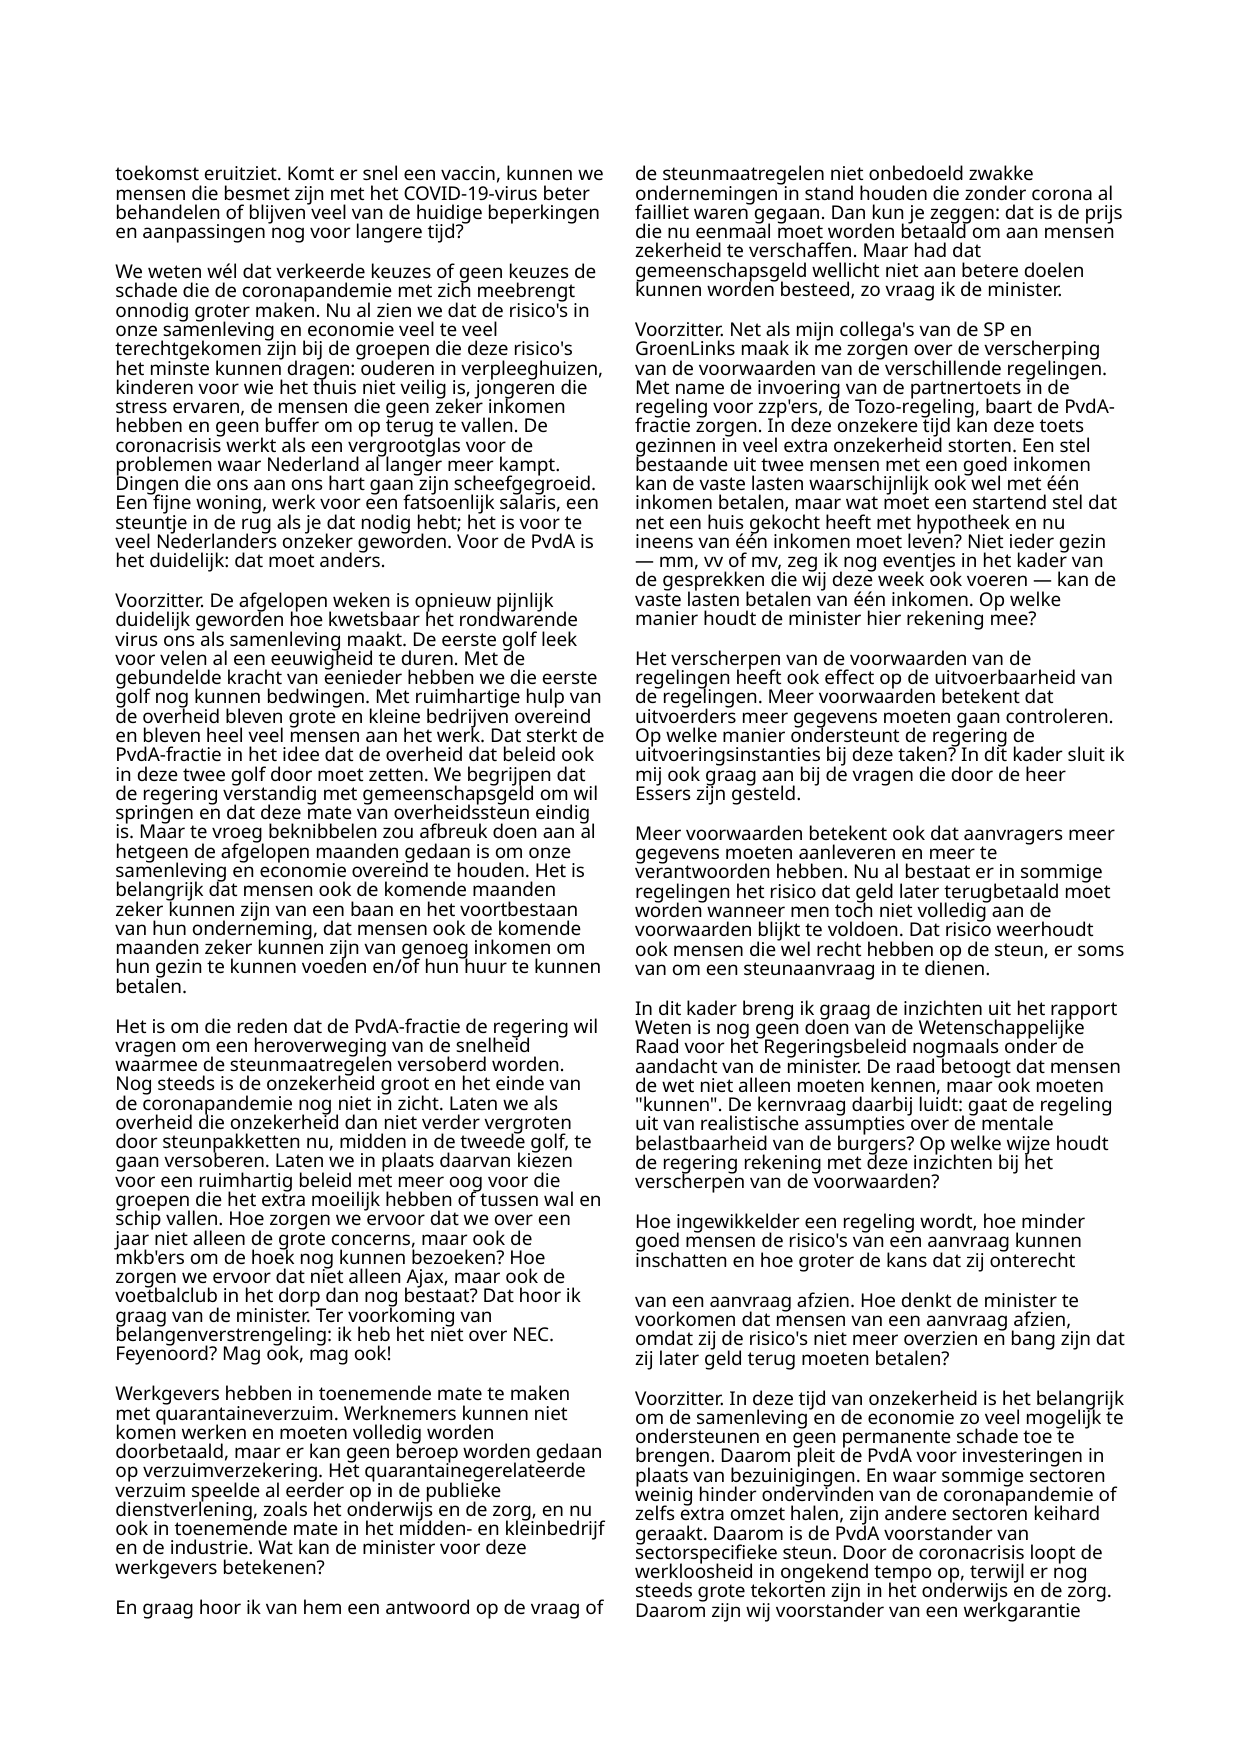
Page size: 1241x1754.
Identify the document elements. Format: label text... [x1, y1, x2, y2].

text Voorzitter. De afgelopen weken is opnieuw pijnlijk duidelijk geworden hoe kwetsbaar het rondwarende virus ons als samenleving maakt. De eerste golf leek voor velen al een eeuwigheid te duren. Met de gebundelde kracht van eenieder hebben we die eerste golf nog kunnen bedwingen. Met ruimhartige hulp van de overheid bleven grote en kleine bedrijven overeind en bleven heel veel mensen aan het werk. Dat sterkt de PvdA-fractie in het idee dat de overheid dat beleid ook in deze twee golf door moet zetten. We begrijpen dat de regering verstandig met gemeenschapsgeld om wil springen en dat deze mate van overheidssteun eindig is. Maar te vroeg beknibbelen zou afbreuk doen aan al hetgeen de afgelopen maanden gedaan is om onze samenleving en economie overeind te houden. Het is belangrijk dat mensen ook de komende maanden zeker kunnen zijn van een baan en het voortbestaan van hun onderneming, dat mensen ook de komende maanden zeker kunnen zijn van genoeg inkomen om hun gezin te kunnen voeden en/of hun huur te kunnen betalen. [115, 592, 605, 997]
text Werkgevers hebben in toenemende mate te maken met quarantaineverzuim. Werknemers kunnen niet komen werken en moeten volledig worden doorbetaald, maar er kan geen beroep worden gedaan op verzuimverzekering. Het quarantainegerelateerde verzuim speelde al eerder op in de publieke dienstverlening, zoals het onderwijs en de zorg, en nu ook in toenemende mate in het midden- en kleinbedrijf en de industrie. Wat kan de minister voor deze werkgevers betekenen? [115, 1385, 605, 1578]
text Het is om die reden dat de PvdA-fractie de regering wil vragen om een heroverweging van de snelheid waarmee de steunmaatregelen versoberd worden. Nog steeds is de onzekerheid groot en het einde van de coronapandemie nog niet in zicht. Laten we als overheid die onzekerheid dan niet verder vergroten door steunpakketten nu, midden in de tweede golf, te gaan versoberen. Laten we in plaats daarvan kiezen voor een ruimhartig beleid met meer oog voor die groepen die het extra moeilijk hebben of tussen wal en schip vallen. Hoe zorgen we ervoor dat we over een jaar niet alleen de grote concerns, maar ook de mkb'ers om de hoek nog kunnen bezoeken? Hoe zorgen we ervoor dat niet alleen Ajax, maar ook de voetbalclub in het dorp dan nog bestaat? Dat hoor ik graag van de minister. Ter voorkoming van belangenverstrengeling: ik heb het niet over NEC. Feyenoord? Mag ook, mag ook! [115, 1018, 605, 1364]
text Hoe ingewikkelder een regeling wordt, hoe minder goed mensen de risico's van een aanvraag kunnen inschatten en hoe groter de kans dat zij onterecht [635, 1213, 1125, 1271]
text Meer voorwaarden betekent ook dat aanvragers meer gegevens moeten aanleveren en meer te verantwoorden hebben. Nu al bestaat er in sommige regelingen het risico dat geld later terugbetaald moet worden wanneer men toch niet volledig aan de voorwaarden blijkt te voldoen. Dat risico weerhoudt ook mensen die wel recht hebben op de steun, er soms van om een steunaanvraag in te dienen. [635, 825, 1125, 979]
text We weten wél dat verkeerde keuzes of geen keuzes de schade die de coronapandemie met zich meebrengt onnodig groter maken. Nu al zien we dat de risico's in onze samenleving en economie veel te veel terechtgekomen zijn bij de groepen die deze risico's het minste kunnen dragen: ouderen in verpleeghuizen, kinderen voor wie het thuis niet veilig is, jongeren die stress ervaren, de mensen die geen zeker inkomen hebben en geen buffer om op terug te vallen. De coronacrisis werkt als een vergrootglas voor de problemen waar Nederland al langer meer kampt. Dingen die ons aan ons hart gaan zijn scheefgegroeid. Een fijne woning, werk voor een fatsoenlijk salaris, een steuntje in de rug als je dat nodig hebt; het is voor te veel Nederlanders onzeker geworden. Voor de PvdA is het duidelijk: dat moet anders. [115, 263, 605, 571]
text van een aanvraag afzien. Hoe denkt de minister te voorkomen dat mensen van een aanvraag afzien, omdat zij de risico's niet meer overzien en bang zijn dat zij later geld terug moeten betalen? [635, 1292, 1125, 1369]
text Het verscherpen van de voorwaarden van de regelingen heeft ook effect op de uitvoerbaarheid van de regelingen. Meer voorwaarden betekent dat uitvoerders meer gegevens moeten gaan controleren. Op welke manier ondersteunt de regering de uitvoeringsinstanties bij deze taken? In dit kader sluit ik mij ook graag aan bij de vragen die door de heer Essers zijn gesteld. [635, 650, 1125, 804]
text toekomst eruitziet. Komt er snel een vaccin, kunnen we mensen die besmet zijn met het COVID-19-virus beter behandelen of blijven veel van de huidige beperkingen en aanpassingen nog voor langere tijd? [115, 165, 605, 242]
text de steunmaatregelen niet onbedoeld zwakke ondernemingen in stand houden die zonder corona al failliet waren gegaan. Dan kun je zeggen: dat is de prijs die nu eenmaal moet worden betaald om aan mensen zekerheid te verschaffen. Maar had dat gemeenschapsgeld wellicht niet aan betere doelen kunnen worden besteed, zo vraag ik de minister. [635, 165, 1125, 300]
text En graag hoor ik van hem een antwoord op de vraag of [115, 1599, 605, 1618]
text Voorzitter. In deze tijd van onzekerheid is het belangrijk om de samenleving en de economie zo veel mogelijk te ondersteunen en geen permanente schade toe te brengen. Daarom pleit de PvdA voor investeringen in plaats van bezuinigingen. En waar sommige sectoren weinig hinder ondervinden van de coronapandemie of zelfs extra omzet halen, zijn andere sectoren keihard geraakt. Daarom is de PvdA voorstander van sectorspecifieke steun. Door de coronacrisis loopt de werkloosheid in ongekend tempo op, terwijl er nog steeds grote tekorten zijn in het onderwijs en de zorg. Daarom zijn wij voorstander van een werkgarantie [635, 1389, 1125, 1621]
text Voorzitter. Net als mijn collega's van de SP en GroenLinks maak ik me zorgen over de verscherping van de voorwaarden van de verschillende regelingen. Met name de invoering van de partnertoets in de regeling voor zzp'ers, de Tozo-regeling, baart de PvdA-fractie zorgen. In deze onzekere tijd kan deze toets gezinnen in veel extra onzekerheid storten. Een stel bestaande uit twee mensen met een goed inkomen kan de vaste lasten waarschijnlijk ook wel met één inkomen betalen, maar wat moet een startend stel dat net een huis gekocht heeft met hypotheek en nu ineens van één inkomen moet leven? Niet ieder gezin — mm, vv of mv, zeg ik nog eventjes in het kader van de gesprekken die wij deze week ook voeren — kan de vaste lasten betalen van één inkomen. Op welke manier houdt de minister hier rekening mee? [635, 321, 1125, 629]
text In dit kader breng ik graag de inzichten uit het rapport Weten is nog geen doen van de Wetenschappelijke Raad voor het Regeringsbeleid nogmaals onder de aandacht van de minister. De raad betoogt dat mensen de wet niet alleen moeten kennen, maar ook moeten "kunnen". De kernvraag daarbij luidt: gaat de regeling uit van realistische assumpties over de mentale belastbaarheid van de burgers? Op welke wijze houdt de regering rekening met deze inzichten bij het verscherpen van de voorwaarden? [635, 1000, 1125, 1192]
